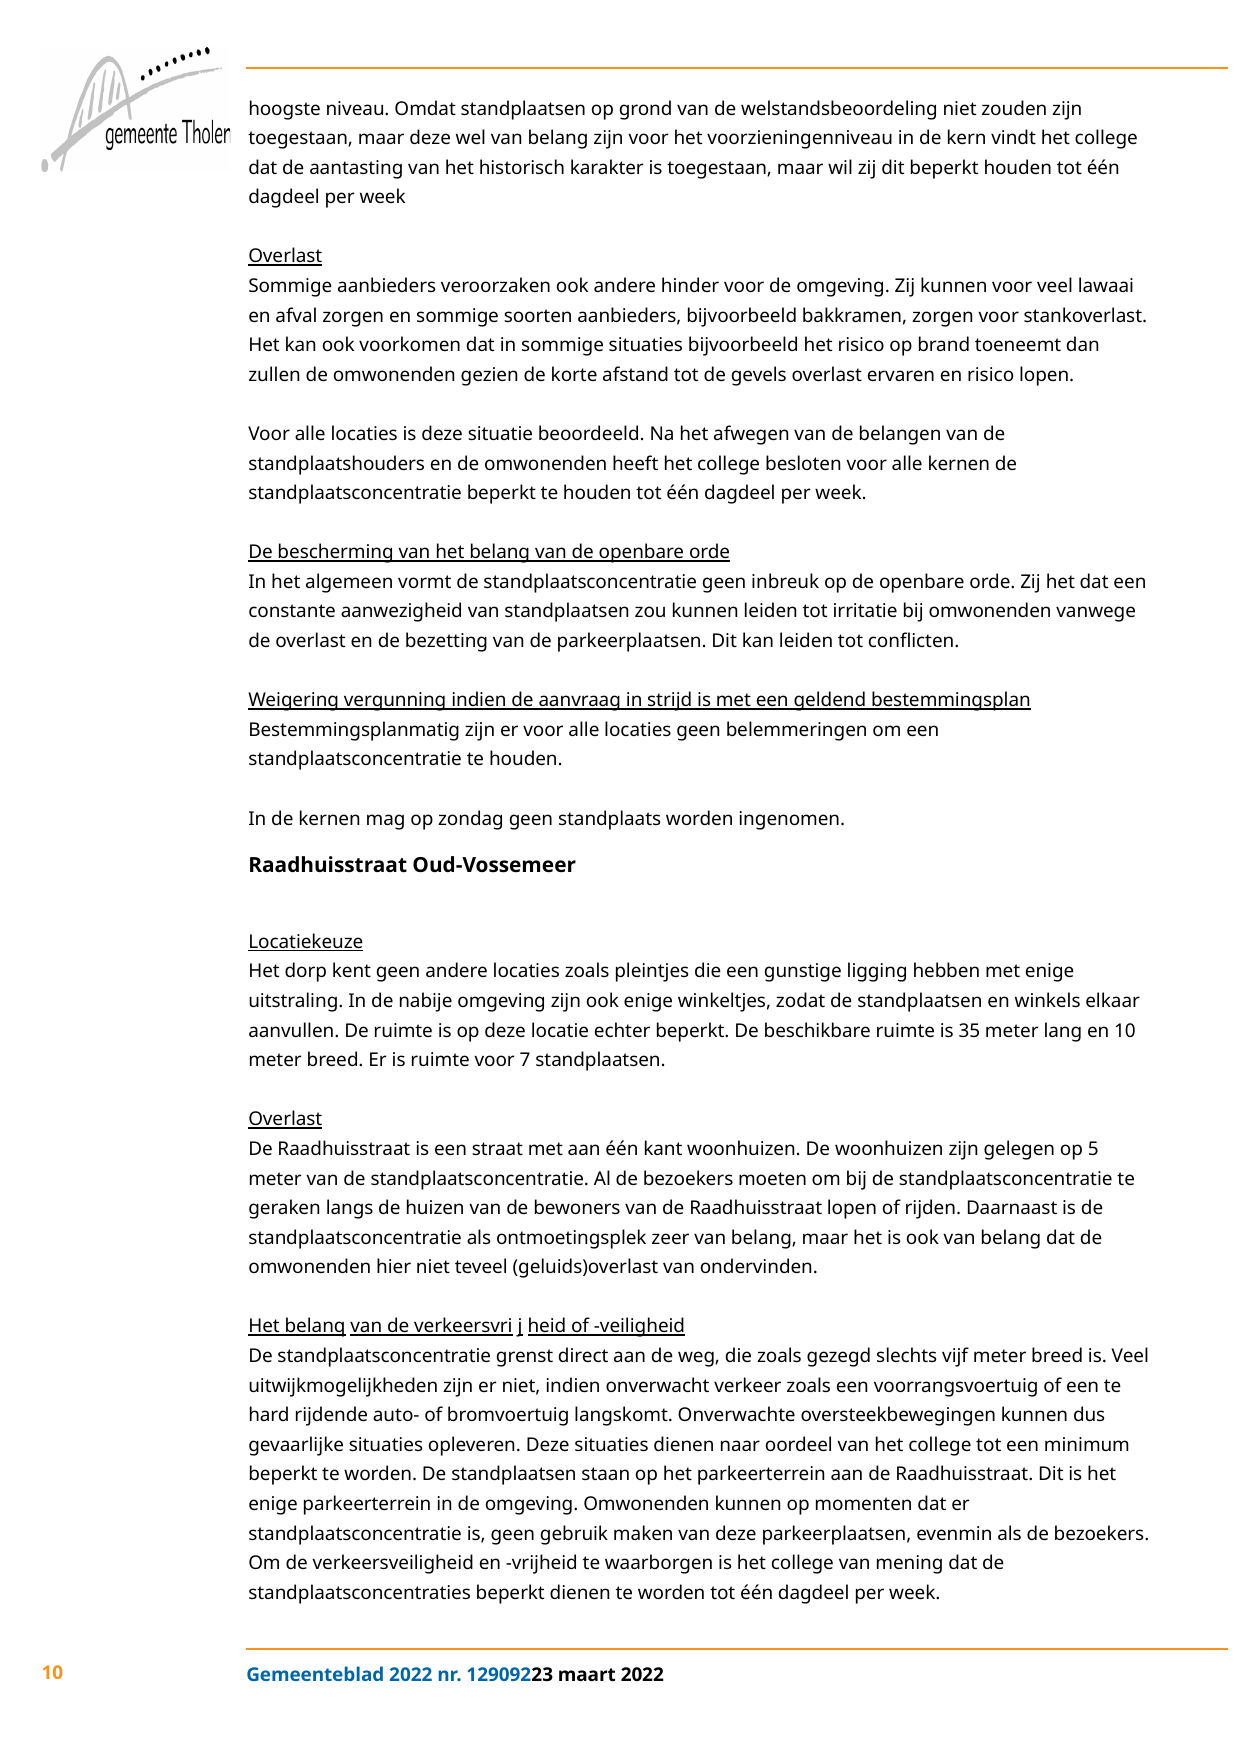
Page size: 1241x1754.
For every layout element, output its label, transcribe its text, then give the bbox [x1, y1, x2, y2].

text Overlast [248, 243, 1152, 268]
text Weigering vergunning indien de aanvraag in strijd is met een geldend bestemmingsplan Bestemmingsplanmatig zijn er voor alle locaties geen belemmeringen om een standplaatsconcentratie te houden. [248, 686, 1152, 771]
text Overlast [248, 1106, 1152, 1131]
text In het algemeen vormt de standplaatsconcentratie geen inbreuk op de openbare orde. Zij het dat een constante aanwezigheid van standplaatsen zou kunnen leiden tot irritatie bij omwonenden vanwege de overlast en de bezetting van de parkeerplaatsen. Dit kan leiden tot conflicten. [248, 568, 1152, 653]
text De bescherming van het belang van de openbare orde [248, 538, 1152, 564]
text De Raadhuisstraat is een straat met aan één kant woonhuizen. De woonhuizen zijn gelegen op 5 meter van de standplaatsconcentratie. Al de bezoekers moeten om bij de standplaatsconcentratie te geraken langs de huizen van de bewoners van de Raadhuisstraat lopen of rijden. Daarnaast is de standplaatsconcentratie als ontmoetingsplek zeer van belang, maar het is ook van belang dat de omwonenden hier niet teveel (geluids)overlast van ondervinden. [248, 1135, 1152, 1279]
text De standplaatsconcentratie grenst direct aan de weg, die zoals gezegd slechts vijf meter breed is. Veel uitwijkmogelijkheden zijn er niet, indien onverwacht verkeer zoals een voorrangsvoertuig of een te hard rijdende auto- of bromvoertuig langskomt. Onverwachte oversteekbewegingen kunnen dus gevaarlijke situaties opleveren. Deze situaties dienen naar oordeel van het college tot een minimum beperkt te worden. De standplaatsen staan op het parkeerterrein aan de Raadhuisstraat. Dit is het enige parkeerterrein in de omgeving. Omwonenden kunnen op momenten dat er standplaatsconcentratie is, geen gebruik maken van deze parkeerplaatsen, evenmin als de bezoekers. Om de verkeersveiligheid en -vrijheid te waarborgen is het college van mening dat de standplaatsconcentraties beperkt dienen te worden tot één dagdeel per week. [248, 1342, 1152, 1605]
text Voor alle locaties is deze situatie beoordeeld. Na het afwegen van de belangen van de standplaatshouders en de omwonenden heeft het college besloten voor alle kernen de standplaatsconcentratie beperkt te houden tot één dagdeel per week. [248, 420, 1152, 505]
text Locatiekeuze [248, 928, 1152, 954]
text In de kernen mag op zondag geen standplaats worden ingenomen. [248, 805, 1152, 831]
text hoogste niveau. Omdat standplaatsen op grond van de welstandsbeoordeling niet zouden zijn toegestaan, maar deze wel van belang zijn voor het voorzieningenniveau in de kern vindt het college dat de aantasting van het historisch karakter is toegestaan, maar wil zij dit beperkt houden tot één dagdeel per week [248, 95, 1152, 209]
text Het belanq van de verkeersvri j heid of -veiligheid [248, 1313, 1152, 1338]
text Het dorp kent geen andere locaties zoals pleintjes die een gunstige ligging hebben met enige uitstraling. In de nabije omgeving zijn ook enige winkeltjes, zodat de standplaatsen en winkels elkaar aanvullen. De ruimte is op deze locatie echter beperkt. De beschikbare ruimte is 35 meter lang en 10 meter breed. Er is ruimte voor 7 standplaatsen. [248, 958, 1152, 1072]
text Sommige aanbieders veroorzaken ook andere hinder voor de omgeving. Zij kunnen voor veel lawaai en afval zorgen en sommige soorten aanbieders, bijvoorbeeld bakkramen, zorgen voor stankoverlast. Het kan ook voorkomen dat in sommige situaties bijvoorbeeld het risico op brand toeneemt dan zullen de omwonenden gezien de korte afstand tot de gevels overlast ervaren en risico lopen. [248, 272, 1152, 387]
picture [41, 47, 231, 172]
text Raadhuisstraat Oud-Vossemeer [248, 850, 1152, 879]
